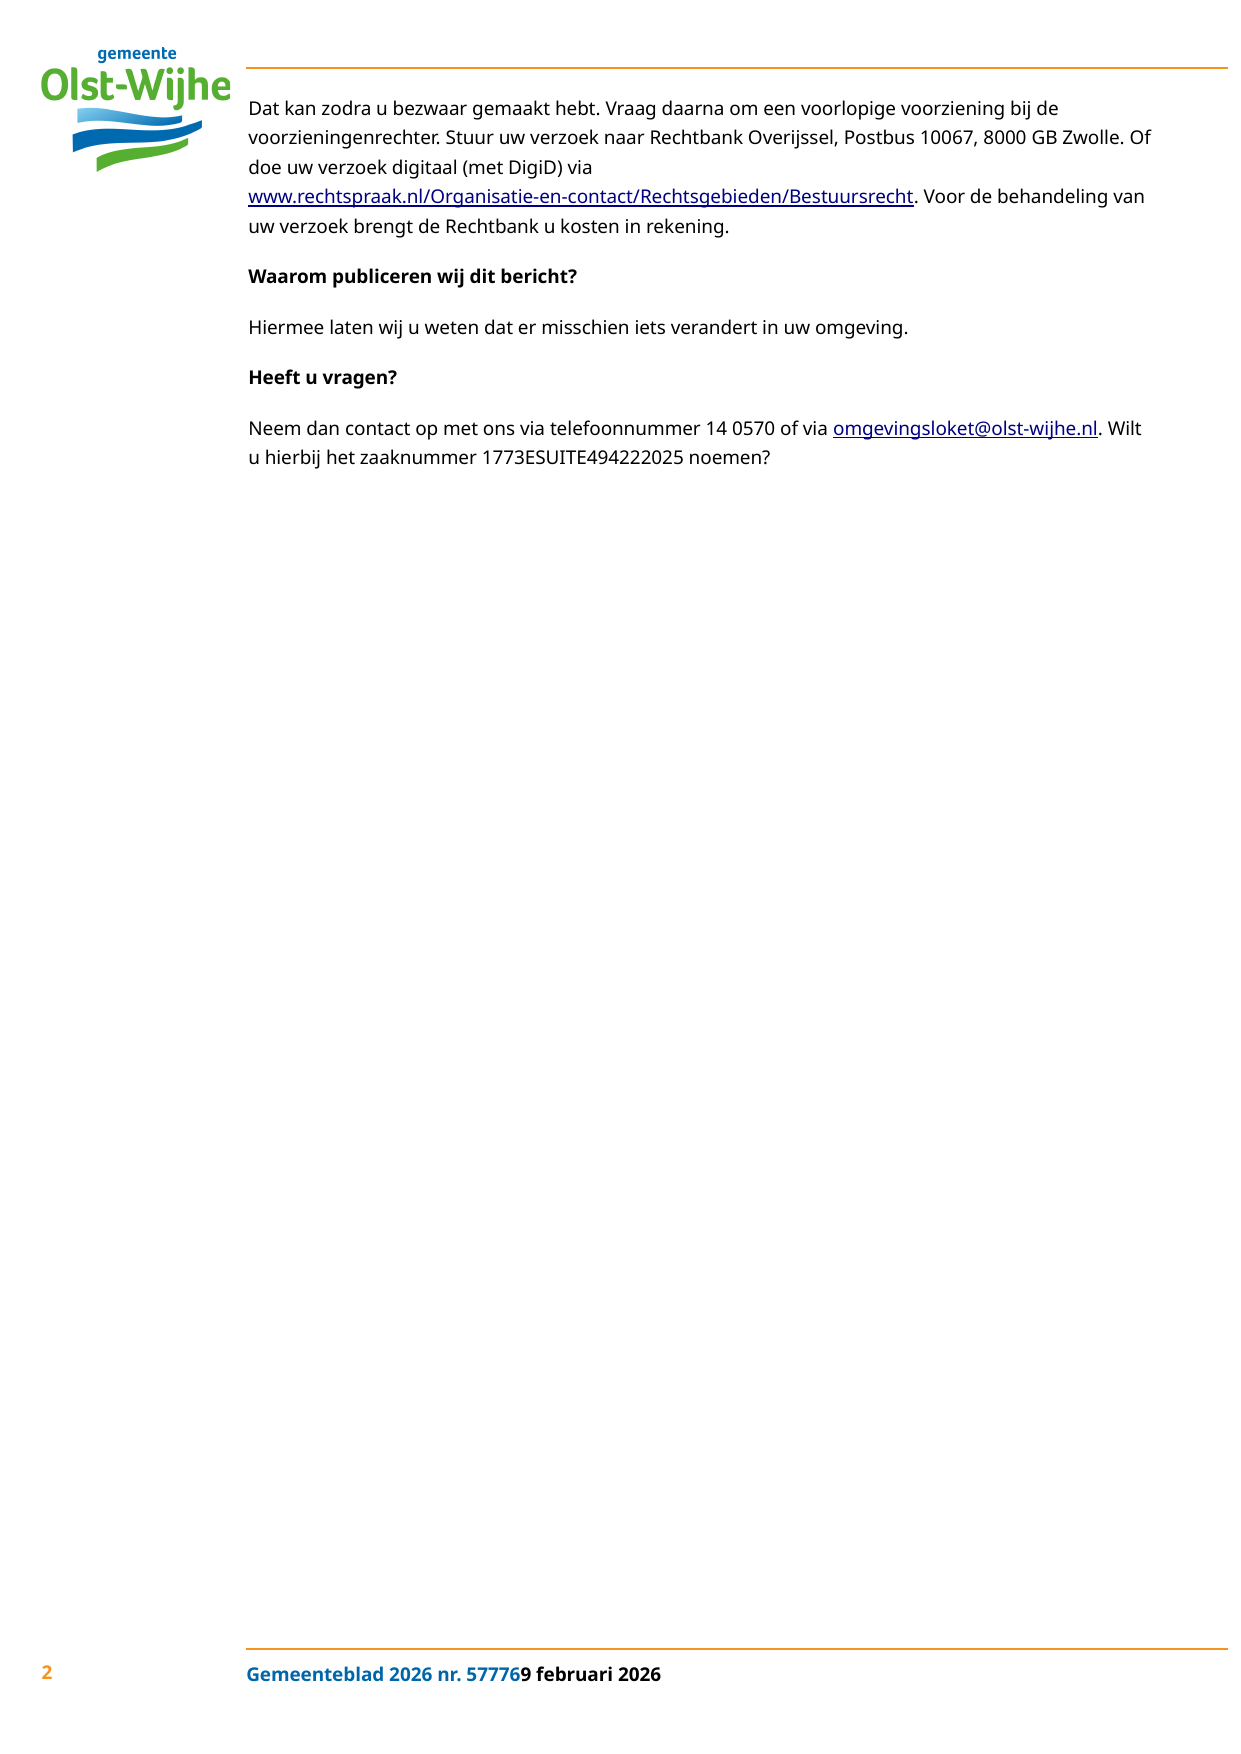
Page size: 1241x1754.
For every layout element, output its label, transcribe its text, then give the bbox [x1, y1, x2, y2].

text Waarom publiceren wij dit bericht? [248, 263, 1152, 289]
text Heeft u vragen? [248, 364, 1152, 390]
text Neem dan contact op met ons via telefoonnummer 14 0570 of via omgevingsloket@olst-wijhe.nl. Wilt u hierbij het zaaknummer 1773ESUITE494222025 noemen? [248, 415, 1152, 470]
text Dat kan zodra u bezwaar gemaakt hebt. Vraag daarna om een voorlopige voorziening bij de voorzieningenrechter. Stuur uw verzoek naar Rechtbank Overijssel, Postbus 10067, 8000 GB Zwolle. Of doe uw verzoek digitaal (met DigiD) via www.rechtspraak.nl/Organisatie-en-contact/Rechtsgebieden/Bestuursrecht. Voor de behandeling van uw verzoek brengt de Rechtbank u kosten in rekening. [248, 95, 1152, 239]
picture [41, 47, 231, 172]
text Hiermee laten wij u weten dat er misschien iets verandert in uw omgeving. [248, 314, 1152, 340]
